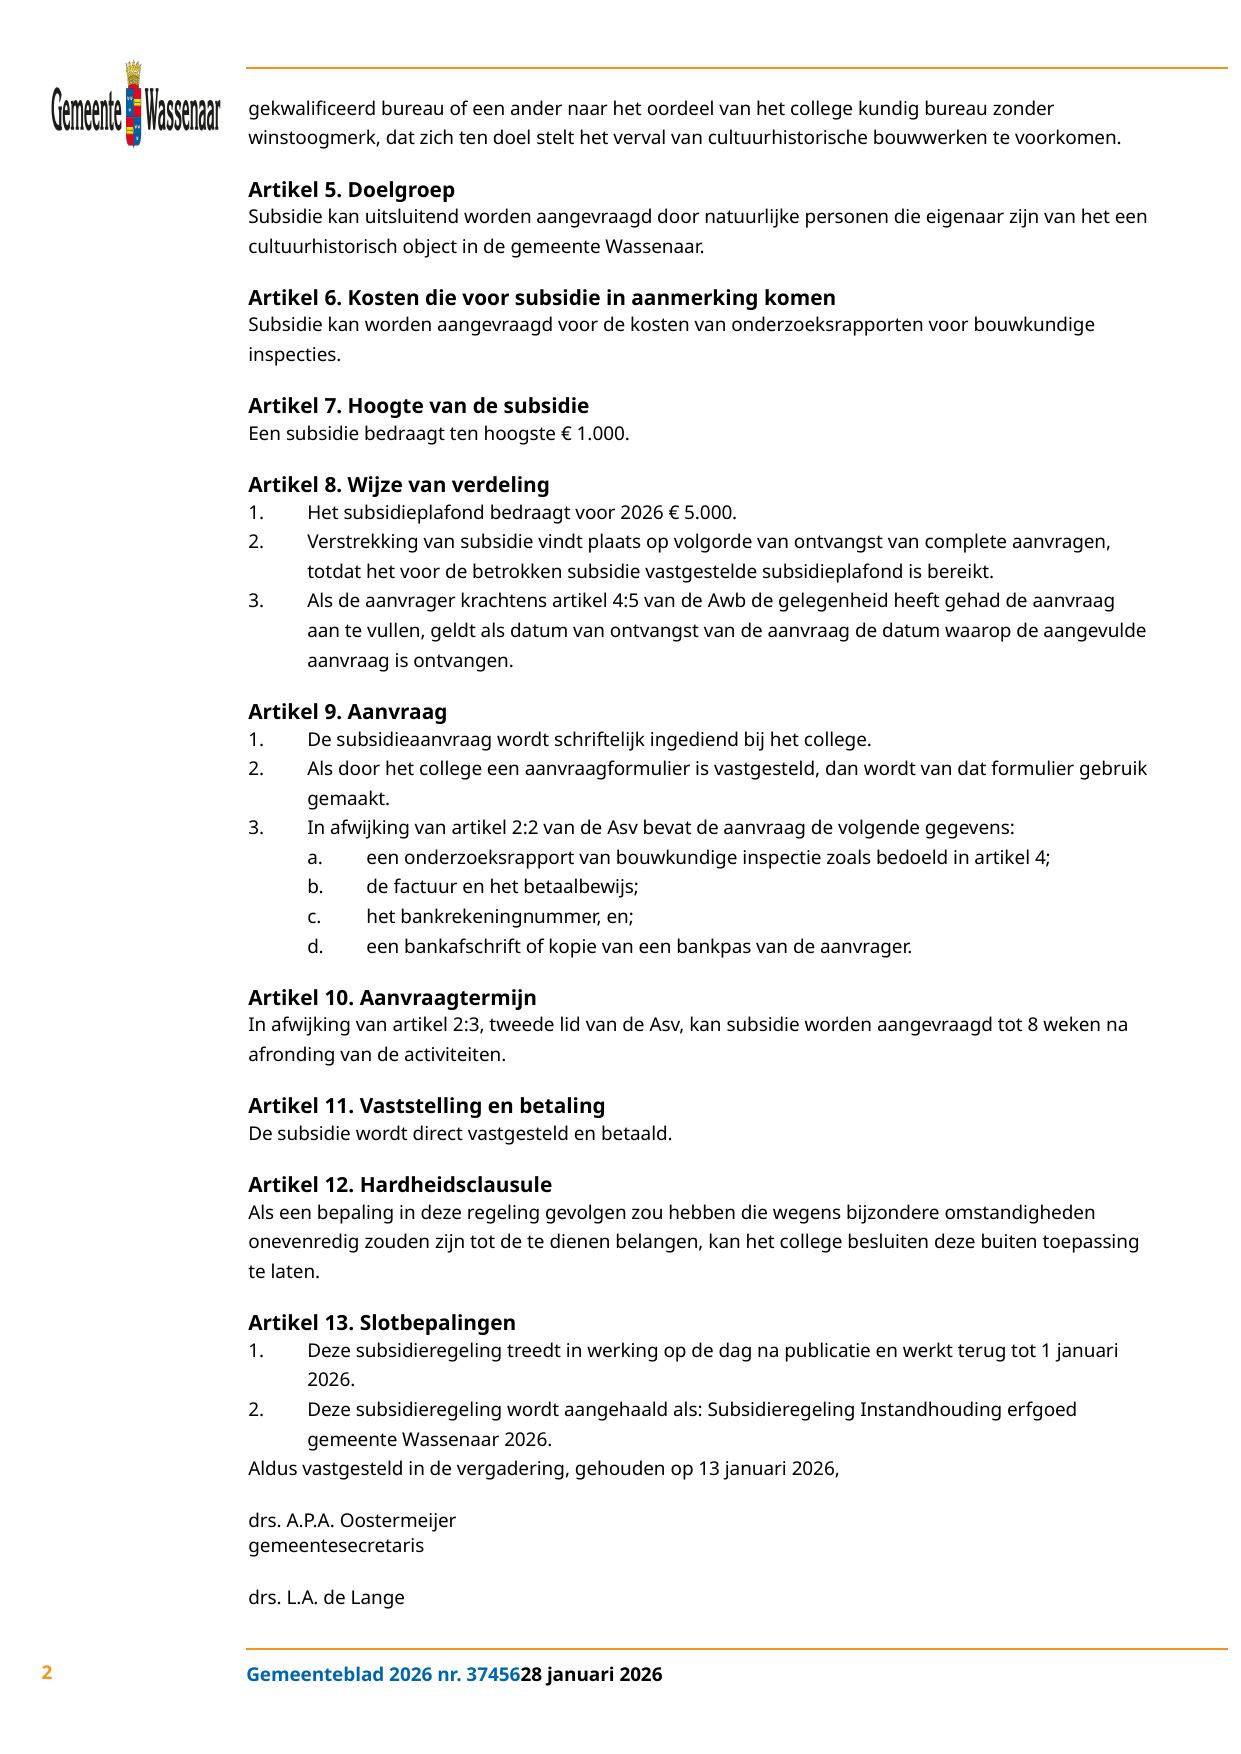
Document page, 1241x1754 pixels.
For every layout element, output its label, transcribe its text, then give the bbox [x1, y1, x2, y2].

picture [41, 47, 231, 172]
text Artikel 10. Aanvraagtermijn [248, 983, 1152, 1012]
text Een subsidie bedraagt ten hoogste € 1.000. [248, 420, 1152, 446]
text drs. L.A. de Lange [248, 1584, 1152, 1610]
list Deze subsidieregeling treedt in werking op de dag na publicatie en werkt terug tot 1 januari 2026. [248, 1337, 1152, 1392]
list Als de aanvrager krachtens artikel 4:5 van de Awb de gelegenheid heeft gehad de aanvraag aan te vullen, geldt als datum van ontvangst van de aanvraag de datum waarop de aangevulde aanvraag is ontvangen. [248, 588, 1152, 673]
text In afwijking van artikel 2:3, tweede lid van de Asv, kan subsidie worden aangevraagd tot 8 weken na afronding van de activiteiten. [248, 1012, 1152, 1067]
text Artikel 6. Kosten die voor subsidie in aanmerking komen [248, 283, 1152, 312]
text Als een bepaling in deze regeling gevolgen zou hebben die wegens bijzondere omstandigheden onevenredig zouden zijn tot de te dienen belangen, kan het college besluiten deze buiten toepassing te laten. [248, 1199, 1152, 1284]
text Artikel 7. Hoogte van de subsidie [248, 392, 1152, 420]
list Als door het college een aanvraagformulier is vastgesteld, dan wordt van dat formulier gebruik gemaakt. [248, 755, 1152, 811]
list het bankrekeningnummer, en; [307, 903, 1152, 929]
list Het subsidieplafond bedraagt voor 2026 € 5.000. [248, 499, 1152, 525]
text Artikel 13. Slotbepalingen [248, 1308, 1152, 1337]
text Artikel 12. Hardheidsclausule [248, 1171, 1152, 1199]
list De subsidieaanvraag wordt schriftelijk ingediend bij het college. [248, 726, 1152, 751]
text De subsidie wordt direct vastgesteld en betaald. [248, 1120, 1152, 1146]
list de factuur en het betaalbewijs; [307, 874, 1152, 899]
text gekwalificeerd bureau of een ander naar het oordeel van het college kundig bureau zonder winstoogmerk, dat zich ten doel stelt het verval van cultuurhistorische bouwwerken te voorkomen. [248, 95, 1152, 150]
text Aldus vastgesteld in de vergadering, gehouden op 13 januari 2026, [248, 1455, 1152, 1481]
list In afwijking van artikel 2:2 van de Asv bevat de aanvraag de volgende gegevens: [248, 814, 1152, 840]
text Artikel 9. Aanvraag [248, 697, 1152, 726]
list een bankafschrift of kopie van een bankpas van de aanvrager. [307, 933, 1152, 958]
text gemeentesecretaris [248, 1532, 1152, 1558]
text Artikel 5. Doelgroep [248, 175, 1152, 203]
list Verstrekking van subsidie vindt plaats op volgorde van ontvangst van complete aanvragen, totdat het voor de betrokken subsidie vastgestelde subsidieplafond is bereikt. [248, 528, 1152, 584]
text Subsidie kan uitsluitend worden aangevraagd door natuurlijke personen die eigenaar zijn van het een cultuurhistorisch object in de gemeente Wassenaar. [248, 203, 1152, 258]
text Artikel 8. Wijze van verdeling [248, 471, 1152, 499]
text Artikel 11. Vaststelling en betaling [248, 1092, 1152, 1120]
list een onderzoeksrapport van bouwkundige inspectie zoals bedoeld in artikel 4; [307, 844, 1152, 870]
list Deze subsidieregeling wordt aangehaald als: Subsidieregeling Instandhouding erfgoed gemeente Wassenaar 2026. [248, 1396, 1152, 1451]
text drs. A.P.A. Oostermeijer [248, 1507, 1152, 1532]
text Subsidie kan worden aangevraagd voor de kosten van onderzoeksrapporten voor bouwkundige inspecties. [248, 312, 1152, 367]
